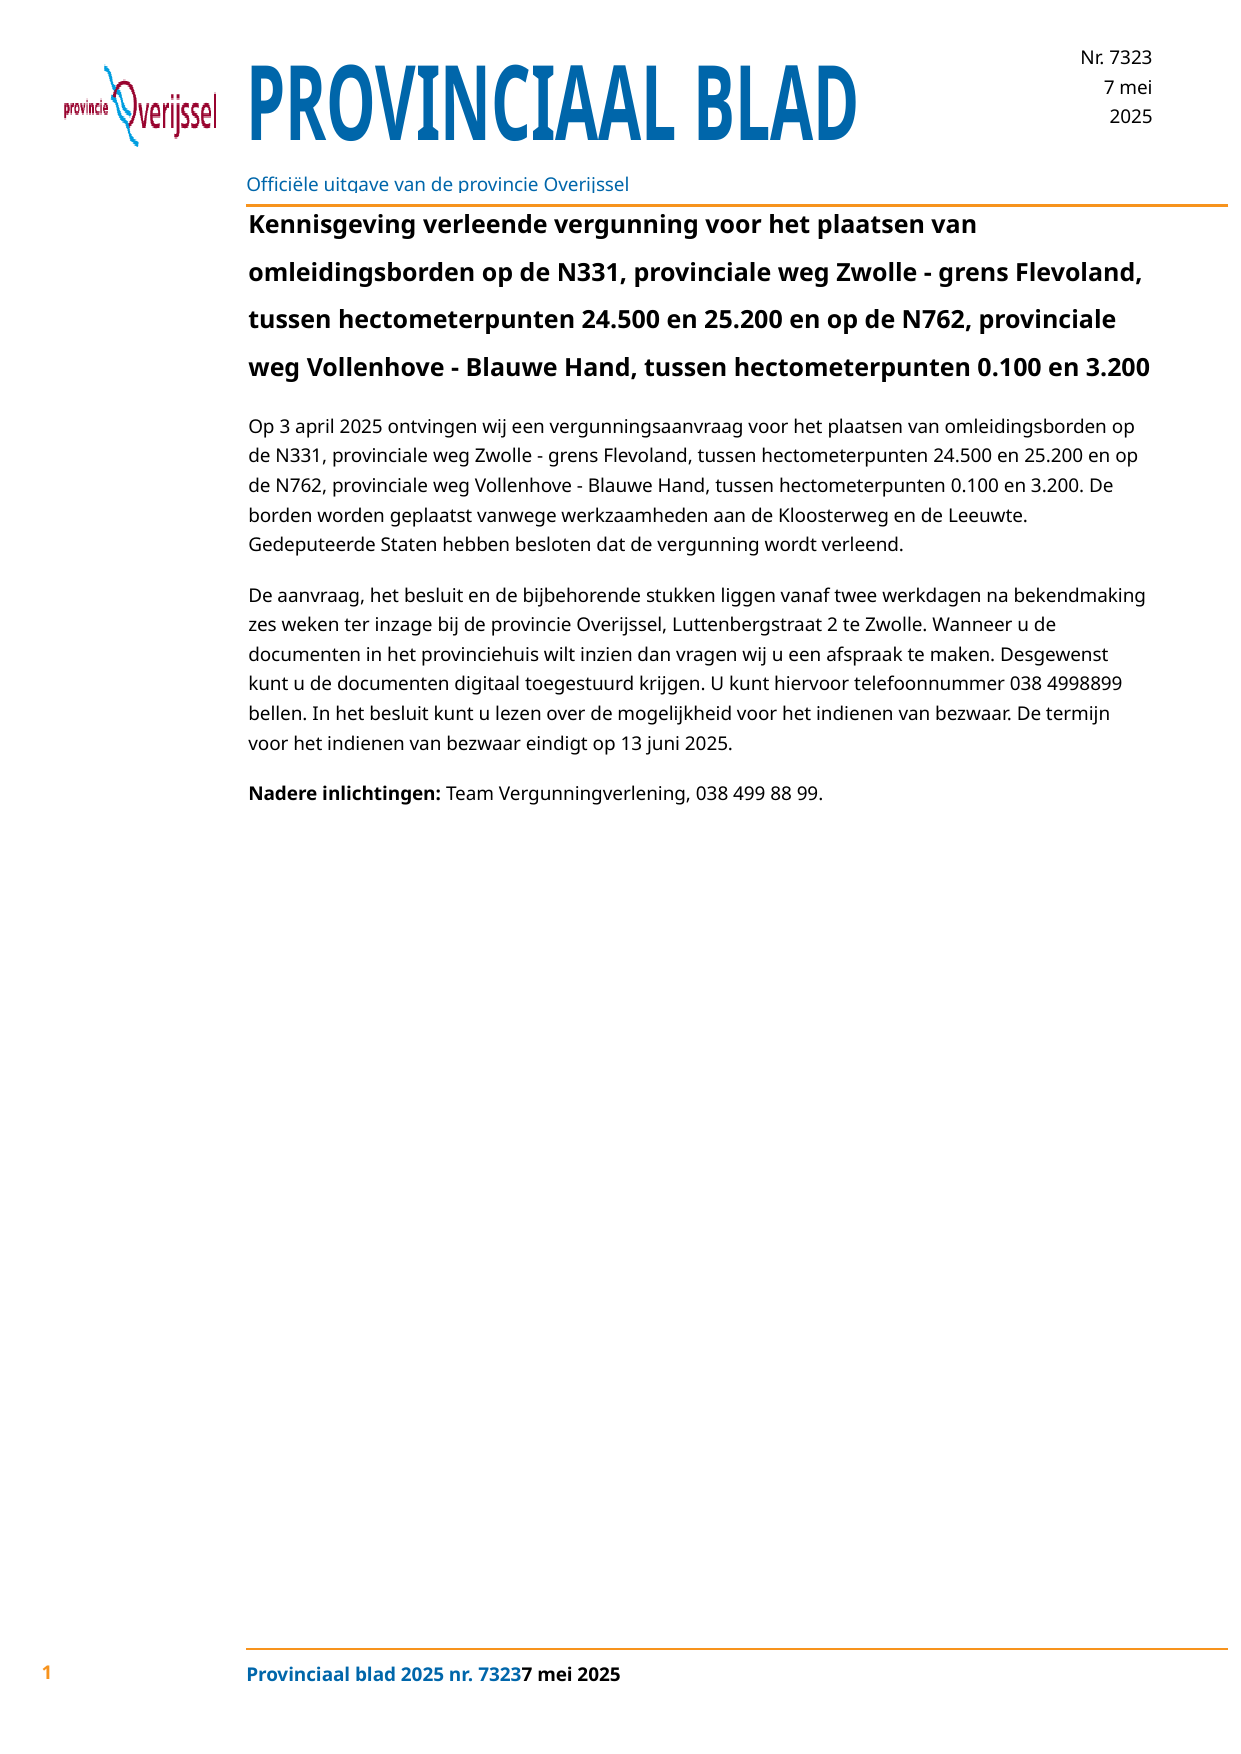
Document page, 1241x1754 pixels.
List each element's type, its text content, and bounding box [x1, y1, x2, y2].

text De aanvraag, het besluit en de bijbehorende stukken liggen vanaf twee werkdagen na bekendmaking zes weken ter inzage bij de provincie Overijssel, Luttenbergstraat 2 te Zwolle. Wanneer u de documenten in het provinciehuis wilt inzien dan vragen wij u een afspraak te maken. Desgewenst kunt u de documenten digitaal toegestuurd krijgen. U kunt hiervoor telefoonnummer 038 4998899 bellen. In het besluit kunt u lezen over de mogelijkheid voor het indienen van bezwaar. De termijn voor het indienen van bezwaar eindigt op 13 juni 2025. [248, 582, 1152, 756]
text Kennisgeving verleende vergunning voor het plaatsen van omleidingsborden op de N331, provinciale weg Zwolle - grens Flevoland, tussen hectometerpunten 24.500 en 25.200 en op de N762, provinciale weg Vollenhove - Blauwe Hand, tussen hectometerpunten 0.100 en 3.200 [248, 207, 1152, 384]
text Op 3 april 2025 ontvingen wij een vergunningsaanvraag voor het plaatsen van omleidingsborden op de N331, provinciale weg Zwolle - grens Flevoland, tussen hectometerpunten 24.500 en 25.200 en op de N762, provinciale weg Vollenhove - Blauwe Hand, tussen hectometerpunten 0.100 en 3.200. De borden worden geplaatst vanwege werkzaamheden aan de Kloosterweg en de Leeuwte. Gedeputeerde Staten hebben besloten dat de vergunning wordt verleend. [248, 413, 1152, 557]
text Nadere inlichtingen: Team Vergunningverlening, 038 499 88 99. [248, 780, 1152, 806]
picture [41, 47, 231, 172]
